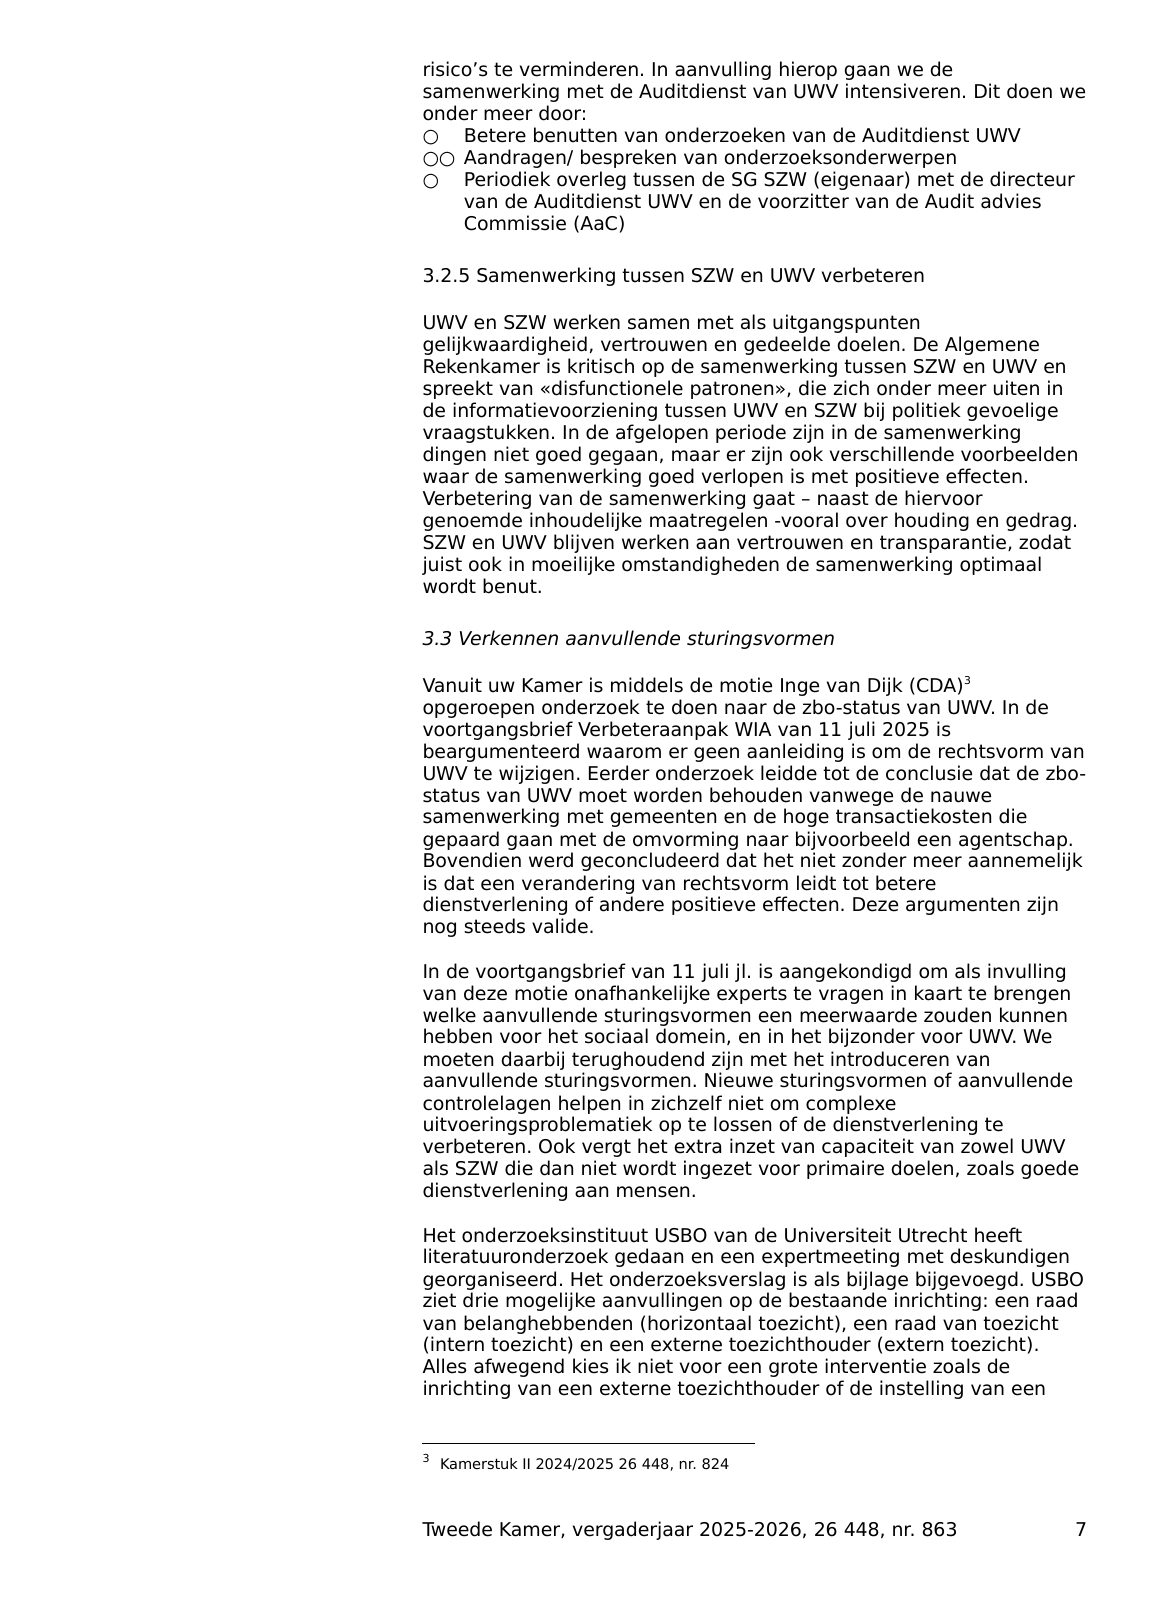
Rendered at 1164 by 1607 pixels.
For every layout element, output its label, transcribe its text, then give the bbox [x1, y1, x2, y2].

text UWV en SZW werken samen met als uitgangspunten gelijkwaardigheid, vertrouwen en gedeelde doelen. De Algemene Rekenkamer is kritisch op de samenwerking tussen SZW en UWV en spreekt van «disfunctionele patronen», die zich onder meer uiten in de informatievoorziening tussen UWV en SZW bij politiek gevoelige vraagstukken. In de afgelopen periode zijn in de samenwerking dingen niet goed gegaan, maar er zijn ook verschillende voorbeelden waar de samenwerking goed verlopen is met positieve effecten. Verbetering van de samenwerking gaat – naast de hiervoor genoemde inhoudelijke maatregelen -vooral over houding en gedrag. SZW en UWV blijven werken aan vertrouwen en transparantie, zodat juist ook in moeilijke omstandigheden de samenwerking optimaal wordt benut. [422, 312, 1087, 598]
text Vanuit uw Kamer is middels de motie Inge van Dijk (CDA) opgeroepen onderzoek te doen naar de zbo-status van UWV. In de voortgangsbrief Verbeteraanpak WIA van 11 juli 2025 is beargumenteerd waarom er geen aanleiding is om de rechtsvorm van UWV te wijzigen. Eerder onderzoek leidde tot de conclusie dat de zbo-status van UWV moet worden behouden vanwege de nauwe samenwerking met gemeenten en de hoge transactiekosten die gepaard gaan met de omvorming naar bijvoorbeeld een agentschap. Bovendien werd geconcludeerd dat het niet zonder meer aannemelijk is dat een verandering van rechtsvorm leidt tot betere dienstverlening of andere positieve effecten. Deze argumenten zijn nog steeds valide. [422, 674, 1087, 938]
text ○○ Aandragen/ bespreken van onderzoeksonderwerpen [422, 147, 1087, 169]
text Kamerstuk II 2024/2025 26 448, nr. 824 [422, 1452, 1087, 1474]
text ○ Periodiek overleg tussen de SG SZW (eigenaar) met de directeur van de Auditdienst UWV en de voorzitter van de Audit advies Commissie (AaC) [422, 169, 1087, 235]
text risico’s te verminderen. In aanvulling hierop gaan we de samenwerking met de Auditdienst van UWV intensiveren. Dit doen we onder meer door: [422, 59, 1087, 125]
subtitle 3.3 Verkennen aanvullende sturingsvormen [422, 628, 1087, 649]
text ○ Betere benutten van onderzoeken van de Auditdienst UWV [422, 125, 1087, 147]
subtitle 3.2.5 Samenwerking tussen SZW en UWV verbeteren [422, 265, 1087, 287]
text In de voortgangsbrief van 11 juli jl. is aangekondigd om als invulling van deze motie onafhankelijke experts te vragen in kaart te brengen welke aanvullende sturingsvormen een meerwaarde zouden kunnen hebben voor het sociaal domein, en in het bijzonder voor UWV. We moeten daarbij terughoudend zijn met het introduceren van aanvullende sturingsvormen. Nieuwe sturingsvormen of aanvullende controlelagen helpen in zichzelf niet om complexe uitvoeringsproblematiek op te lossen of de dienstverlening te verbeteren. Ook vergt het extra inzet van capaciteit van zowel UWV als SZW die dan niet wordt ingezet voor primaire doelen, zoals goede dienstverlening aan mensen. [422, 961, 1087, 1202]
text Het onderzoeksinstituut USBO van de Universiteit Utrecht heeft literatuuronderzoek gedaan en een expertmeeting met deskundigen georganiseerd. Het onderzoeksverslag is als bijlage bijgevoegd. USBO ziet drie mogelijke aanvullingen op de bestaande inrichting: een raad van belanghebbenden (horizontaal toezicht), een raad van toezicht (intern toezicht) en een externe toezichthouder (extern toezicht). Alles afwegend kies ik niet voor een grote interventie zoals de inrichting van een externe toezichthouder of de instelling van een [422, 1224, 1087, 1400]
